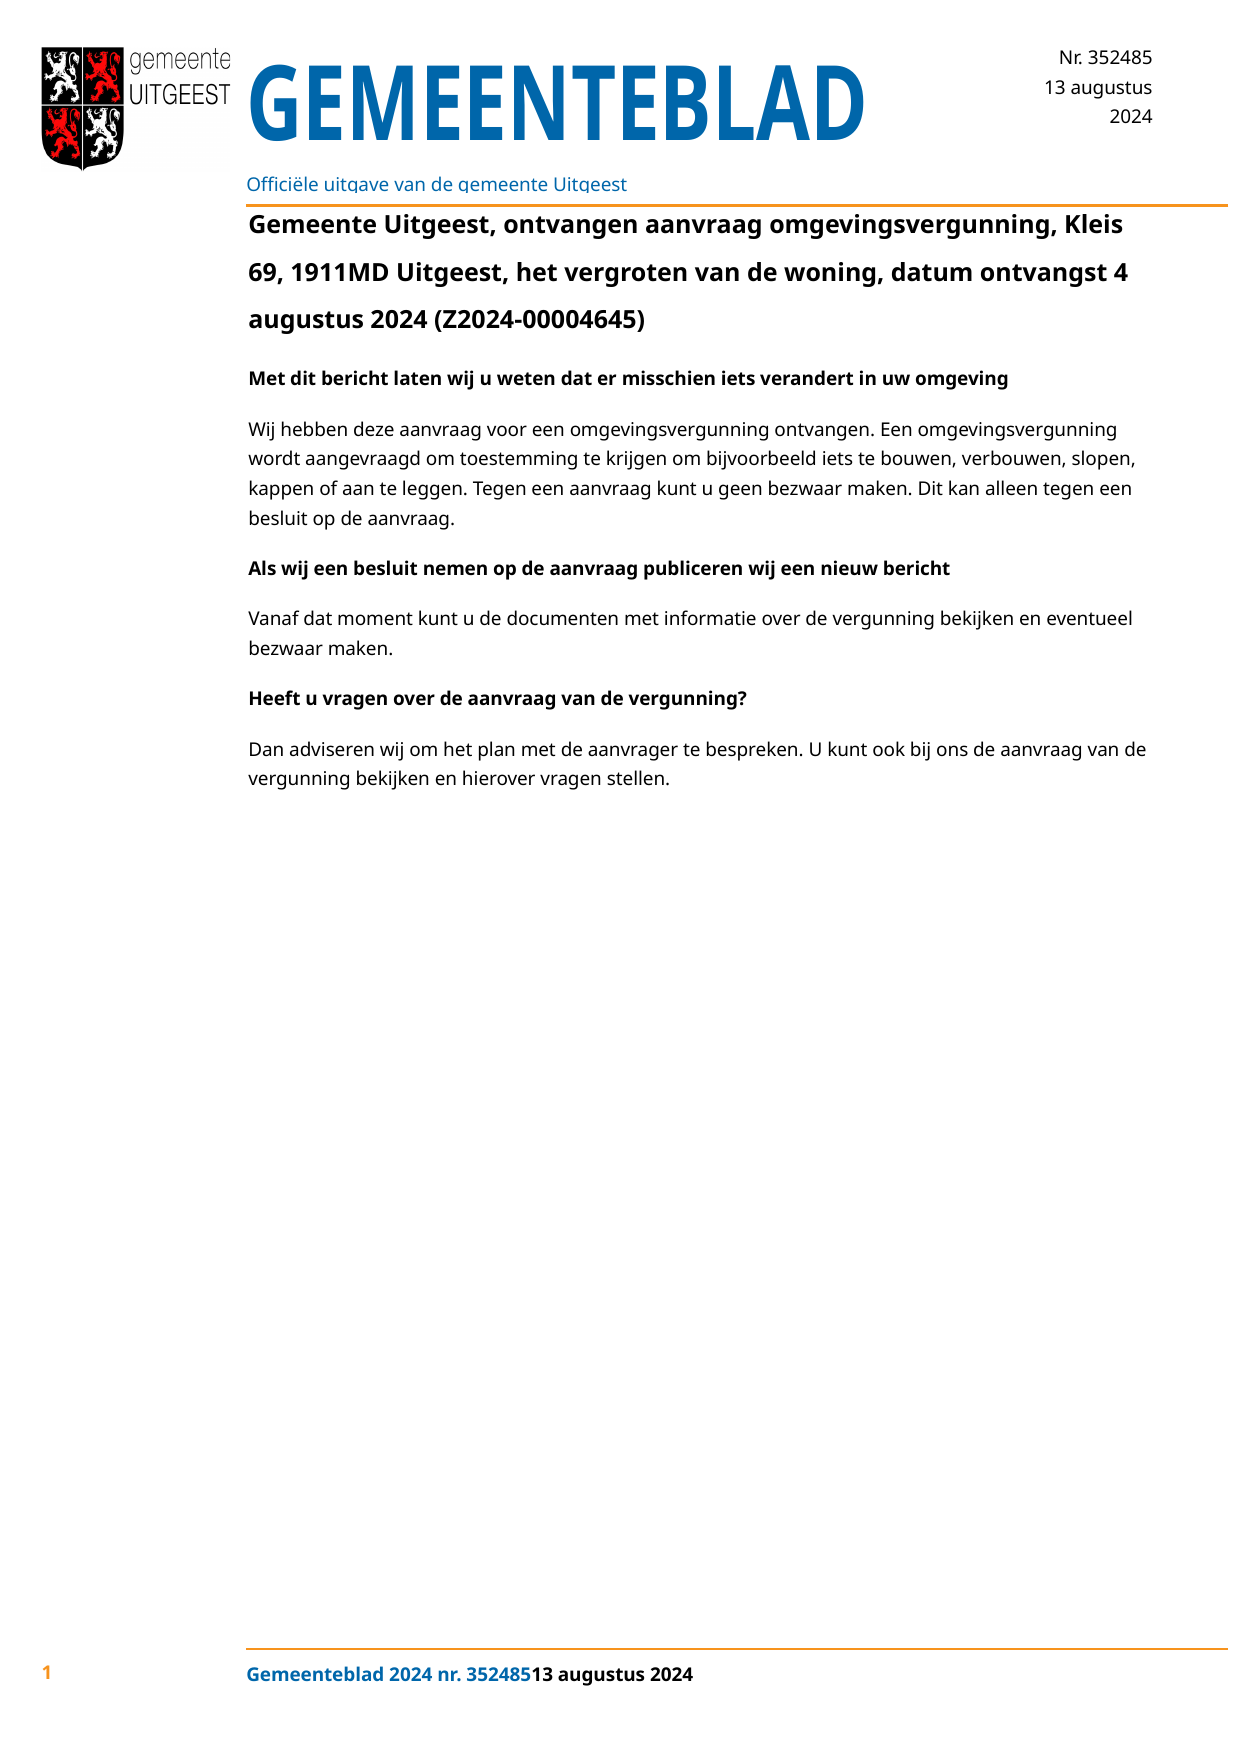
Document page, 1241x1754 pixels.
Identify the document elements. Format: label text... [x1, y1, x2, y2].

text Gemeente Uitgeest, ontvangen aanvraag omgevingsvergunning, Kleis 69, 1911MD Uitgeest, het vergroten van de woning, datum ontvangst 4 augustus 2024 (Z2024-00004645) [248, 207, 1152, 336]
text Vanaf dat moment kunt u de documenten met informatie over de vergunning bekijken en eventueel bezwaar maken. [248, 606, 1152, 661]
text Als wij een besluit nemen op de aanvraag publiceren wij een nieuw bericht [248, 555, 1152, 581]
text Wij hebben deze aanvraag voor een omgevingsvergunning ontvangen. Een omgevingsvergunning wordt aangevraagd om toestemming te krijgen om bijvoorbeeld iets te bouwen, verbouwen, slopen, kappen of aan te leggen. Tegen een aanvraag kunt u geen bezwaar maken. Dit kan alleen tegen een besluit op de aanvraag. [248, 416, 1152, 530]
text Met dit bericht laten wij u weten dat er misschien iets verandert in uw omgeving [248, 366, 1152, 391]
picture [41, 47, 231, 172]
text Heeft u vragen over de aanvraag van de vergunning? [248, 686, 1152, 711]
text Dan adviseren wij om het plan met de aanvrager te bespreken. U kunt ook bij ons de aanvraag van de vergunning bekijken en hierover vragen stellen. [248, 736, 1152, 791]
